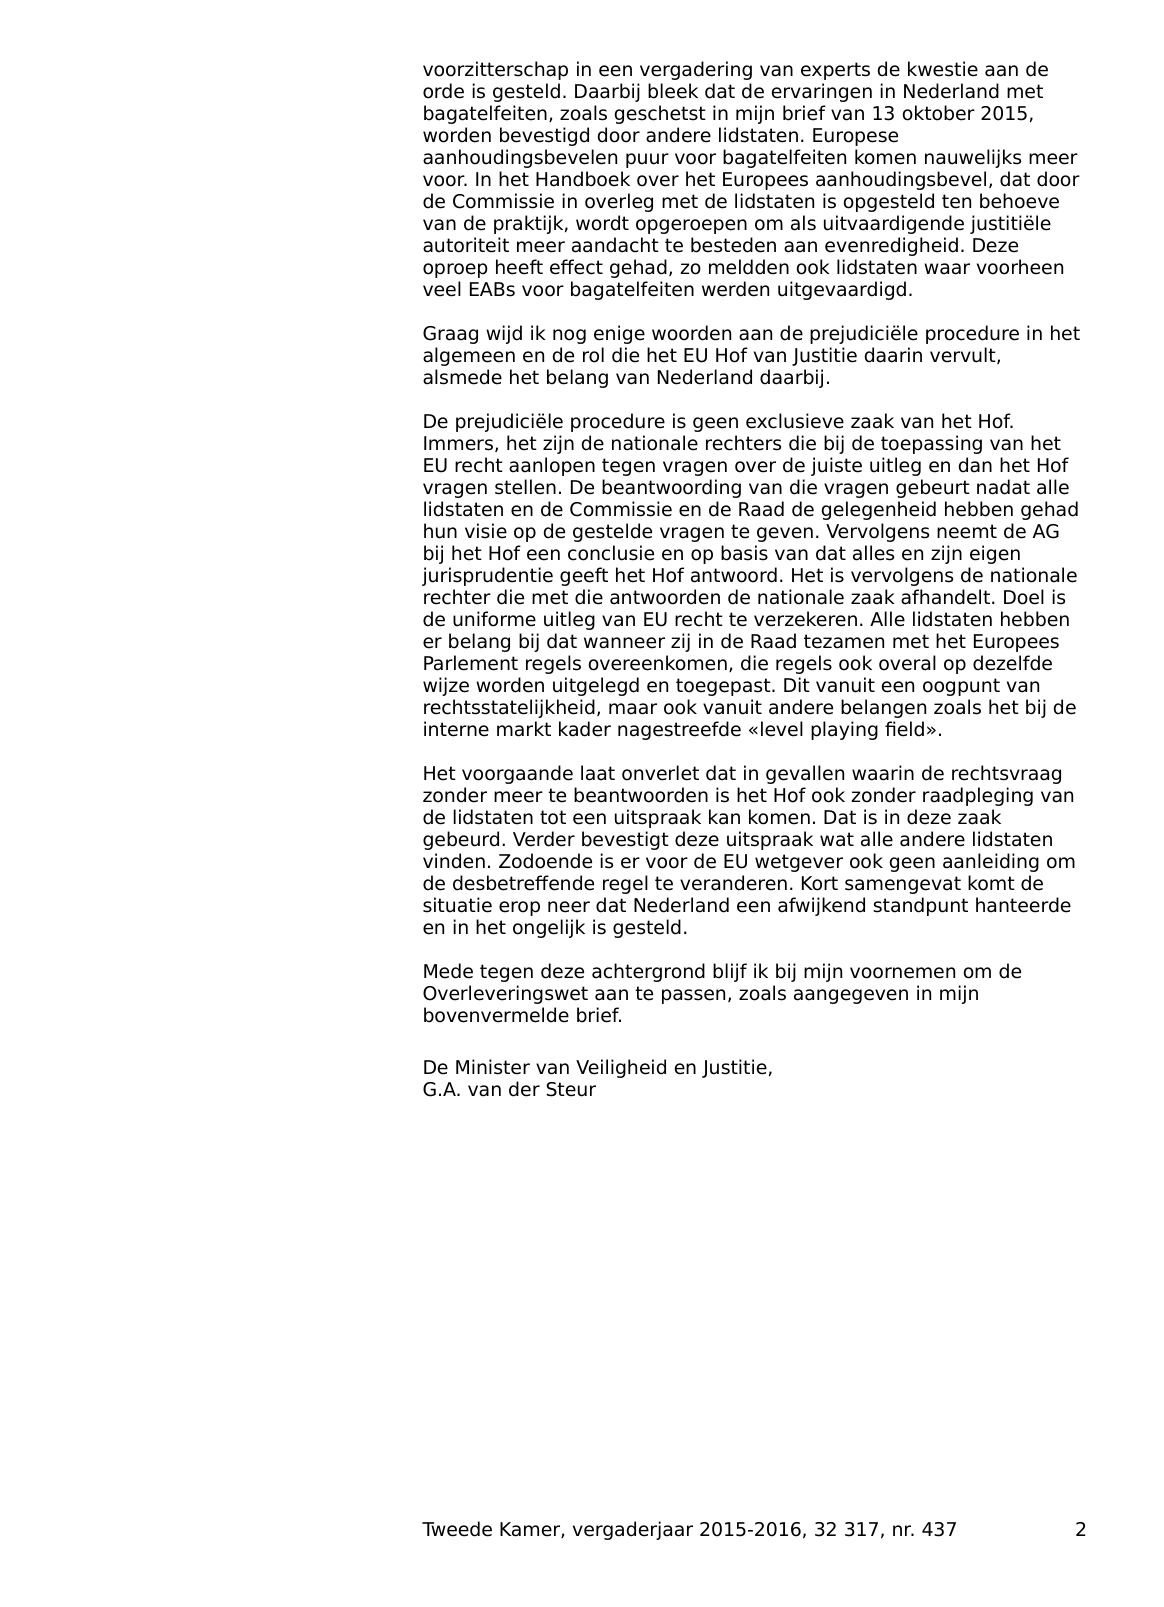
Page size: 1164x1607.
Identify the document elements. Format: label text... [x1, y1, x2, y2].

text Mede tegen deze achtergrond blijf ik bij mijn voornemen om de Overleveringswet aan te passen, zoals aangegeven in mijn bovenvermelde brief. [422, 961, 1087, 1027]
text Het voorgaande laat onverlet dat in gevallen waarin de rechtsvraag zonder meer te beantwoorden is het Hof ook zonder raadpleging van de lidstaten tot een uitspraak kan komen. Dat is in deze zaak gebeurd. Verder bevestigt deze uitspraak wat alle andere lidstaten vinden. Zodoende is er voor de EU wetgever ook geen aanleiding om de desbetreffende regel te veranderen. Kort samengevat komt de situatie erop neer dat Nederland een afwijkend standpunt hanteerde en in het ongelijk is gesteld. [422, 763, 1087, 939]
text voorzitterschap in een vergadering van experts de kwestie aan de orde is gesteld. Daarbij bleek dat de ervaringen in Nederland met bagatelfeiten, zoals geschetst in mijn brief van 13 oktober 2015, worden bevestigd door andere lidstaten. Europese aanhoudingsbevelen puur voor bagatelfeiten komen nauwelijks meer voor. In het Handboek over het Europees aanhoudingsbevel, dat door de Commissie in overleg met de lidstaten is opgesteld ten behoeve van de praktijk, wordt opgeroepen om als uitvaardigende justitiële autoriteit meer aandacht te besteden aan evenredigheid. Deze oproep heeft effect gehad, zo meldden ook lidstaten waar voorheen veel EABs voor bagatelfeiten werden uitgevaardigd. [422, 59, 1087, 301]
text Graag wijd ik nog enige woorden aan de prejudiciële procedure in het algemeen en de rol die het EU Hof van Justitie daarin vervult, alsmede het belang van Nederland daarbij. [422, 323, 1087, 389]
text De Minister van Veiligheid en Justitie, G.A. van der Steur [422, 1057, 1087, 1101]
text De prejudiciële procedure is geen exclusieve zaak van het Hof. Immers, het zijn de nationale rechters die bij de toepassing van het EU recht aanlopen tegen vragen over de juiste uitleg en dan het Hof vragen stellen. De beantwoording van die vragen gebeurt nadat alle lidstaten en de Commissie en de Raad de gelegenheid hebben gehad hun visie op de gestelde vragen te geven. Vervolgens neemt de AG bij het Hof een conclusie en op basis van dat alles en zijn eigen jurisprudentie geeft het Hof antwoord. Het is vervolgens de nationale rechter die met die antwoorden de nationale zaak afhandelt. Doel is de uniforme uitleg van EU recht te verzekeren. Alle lidstaten hebben er belang bij dat wanneer zij in de Raad tezamen met het Europees Parlement regels overeenkomen, die regels ook overal op dezelfde wijze worden uitgelegd en toegepast. Dit vanuit een oogpunt van rechtsstatelijkheid, maar ook vanuit andere belangen zoals het bij de interne markt kader nagestreefde «level playing field». [422, 411, 1087, 741]
